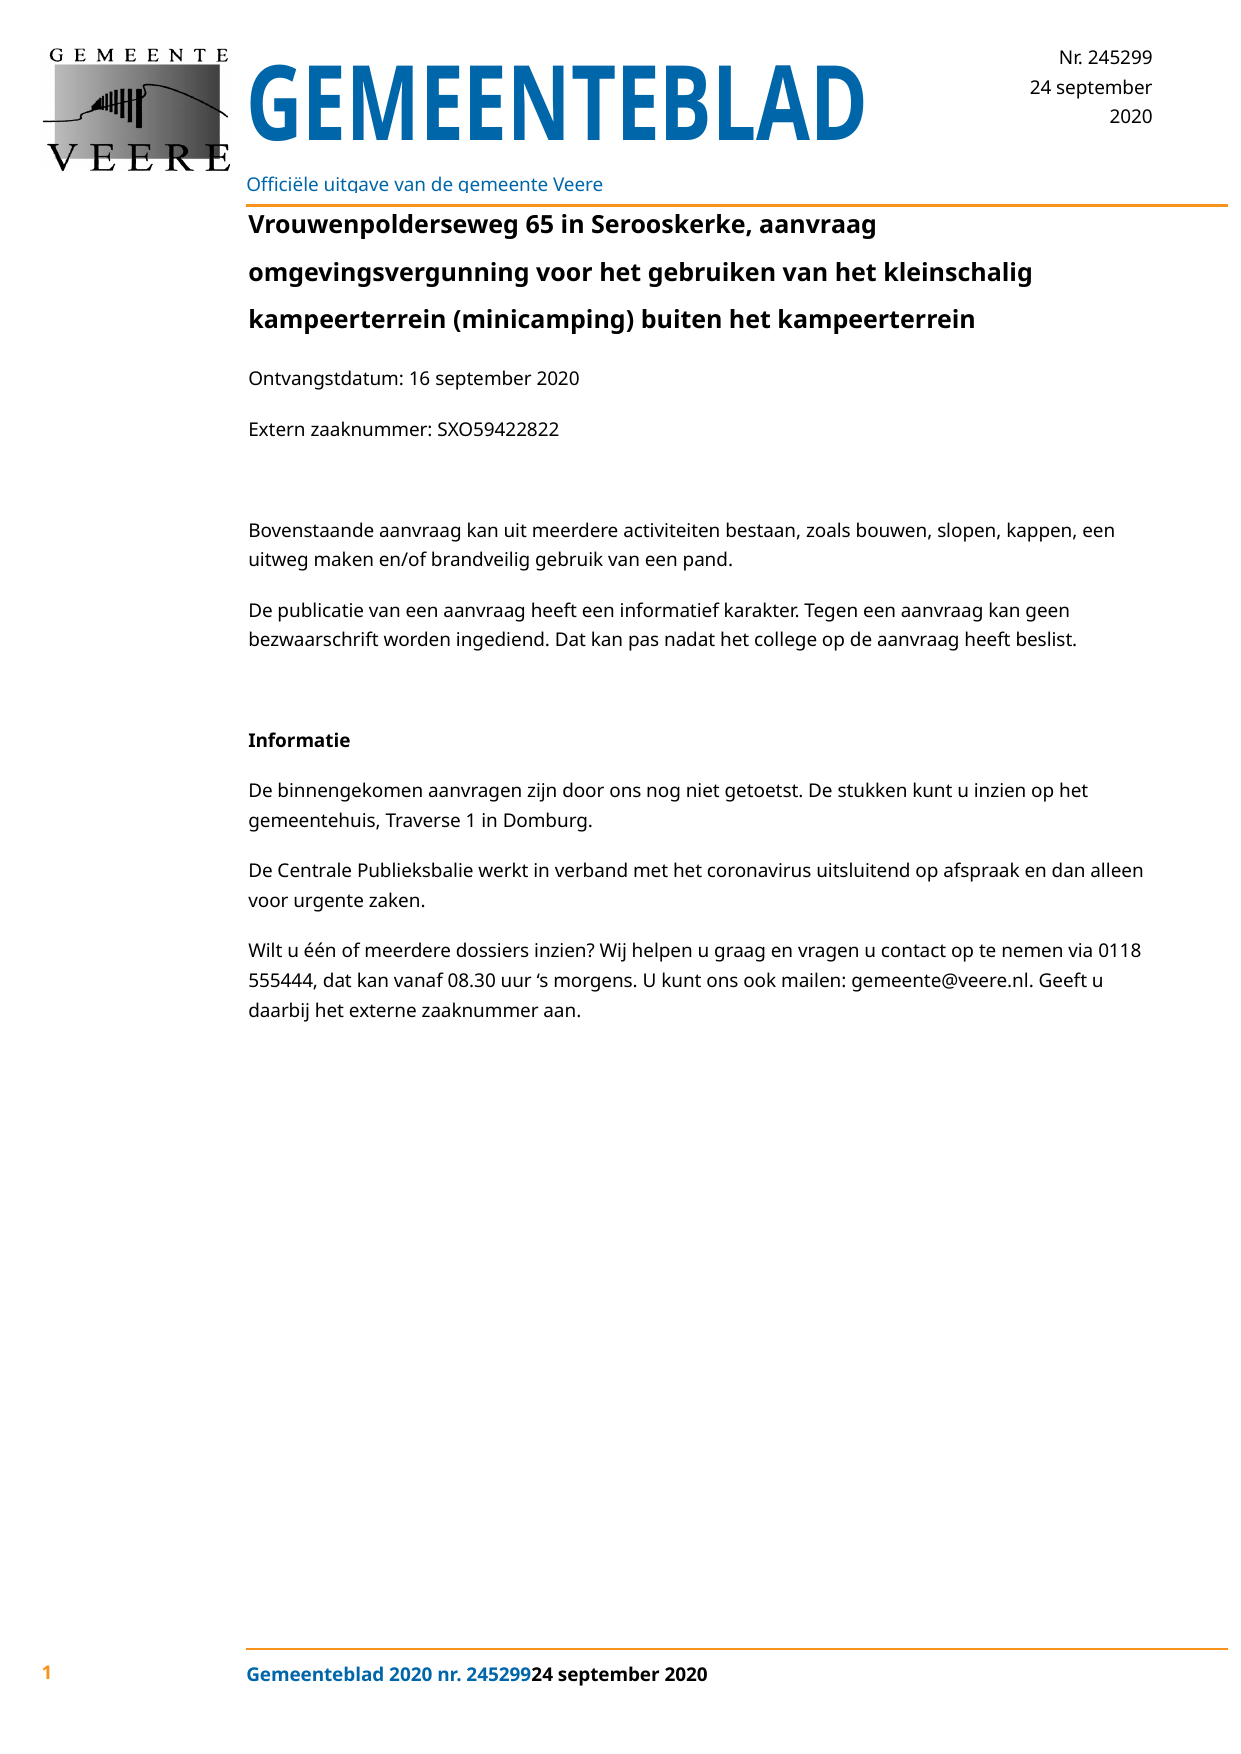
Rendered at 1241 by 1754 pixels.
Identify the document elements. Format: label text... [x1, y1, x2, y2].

text De Centrale Publieksbalie werkt in verband met het coronavirus uitsluitend op afspraak en dan alleen voor urgente zaken. [248, 858, 1152, 913]
text Vrouwenpolderseweg 65 in Serooskerke, aanvraag omgevingsvergunning voor het gebruiken van het kleinschalig kampeerterrein (minicamping) buiten het kampeerterrein [248, 207, 1152, 336]
text De binnengekomen aanvragen zijn door ons nog niet getoetst. De stukken kunt u inzien op het gemeentehuis, Traverse 1 in Domburg. [248, 778, 1152, 833]
text Ontvangstdatum: 16 september 2020 [248, 366, 1152, 391]
text Extern zaaknummer: SXO59422822 [248, 416, 1152, 442]
text Wilt u één of meerdere dossiers inzien? Wij helpen u graag en vragen u contact op te nemen via 0118 555444, dat kan vanaf 08.30 uur ‘s morgens. U kunt ons ook mailen: gemeente@veere.nl. Geeft u daarbij het externe zaaknummer aan. [248, 938, 1152, 1022]
text Bovenstaande aanvraag kan uit meerdere activiteiten bestaan, zoals bouwen, slopen, kappen, een uitweg maken en/of brandveilig gebruik van een pand. [248, 517, 1152, 572]
picture [41, 47, 231, 172]
text Informatie [248, 727, 1152, 753]
text De publicatie van een aanvraag heeft een informatief karakter. Tegen een aanvraag kan geen bezwaarschrift worden ingediend. Dat kan pas nadat het college op de aanvraag heeft beslist. [248, 597, 1152, 652]
